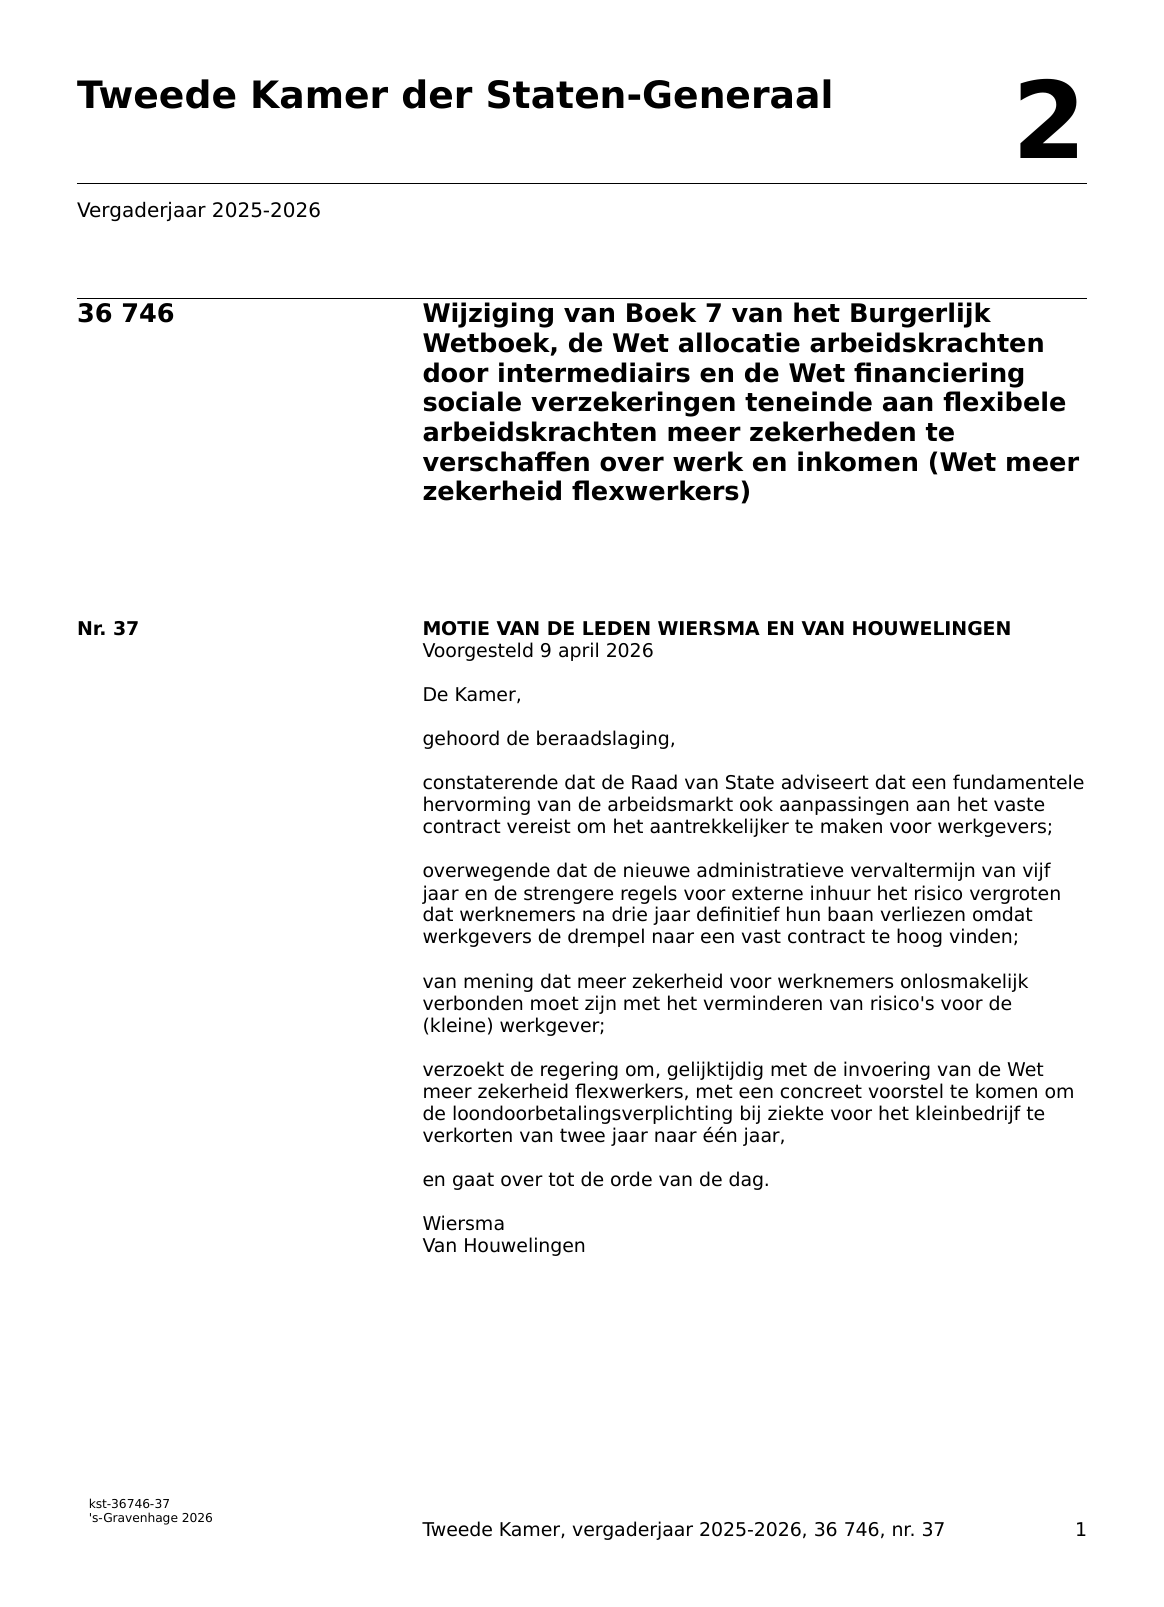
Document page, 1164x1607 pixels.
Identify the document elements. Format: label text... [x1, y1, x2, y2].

text en gaat over tot de orde van de dag. [422, 1169, 1087, 1191]
text gehoord de beraadslaging, [422, 728, 1087, 750]
subtitle Nr. 37 MOTIE VAN DE LEDEN WIERSMA EN VAN HOUWELINGEN [77, 618, 1087, 640]
table_header 2 [886, 59, 1087, 183]
subtitle 36 746 Wijziging van Boek 7 van het Burgerlijk Wetboek, de Wet allocatie arbeidskrachten door intermediairs en de Wet financiering sociale verzekeringen teneinde aan flexibele arbeidskrachten meer zekerheden te verschaffen over werk en inkomen (Wet meer zekerheid flexwerkers) [77, 299, 1087, 507]
table_header Tweede Kamer der Staten-Generaal [77, 59, 886, 183]
text De Kamer, [422, 684, 1087, 706]
text kst-36746-37 [88, 1497, 323, 1511]
text constaterende dat de Raad van State adviseert dat een fundamentele hervorming van de arbeidsmarkt ook aanpassingen aan het vaste contract vereist om het aantrekkelijker te maken voor werkgevers; [422, 772, 1087, 838]
text Voorgesteld 9 april 2026 [422, 640, 1087, 662]
text verzoekt de regering om, gelijktijdig met de invoering van de Wet meer zekerheid flexwerkers, met een concreet voorstel te komen om de loondoorbetalingsverplichting bij ziekte voor het kleinbedrijf te verkorten van twee jaar naar één jaar, [422, 1059, 1087, 1147]
text Wiersma [422, 1213, 1087, 1235]
table_cell Vergaderjaar 2025-2026 [77, 184, 1087, 298]
text Van Houwelingen [422, 1235, 1087, 1257]
text overwegende dat de nieuwe administratieve vervaltermijn van vijf jaar en de strengere regels voor externe inhuur het risico vergroten dat werknemers na drie jaar definitief hun baan verliezen omdat werkgevers de drempel naar een vast contract te hoog vinden; [422, 860, 1087, 948]
text van mening dat meer zekerheid voor werknemers onlosmakelijk verbonden moet zijn met het verminderen van risico's voor de (kleine) werkgever; [422, 971, 1087, 1036]
text 's-Gravenhage 2026 [88, 1511, 323, 1525]
